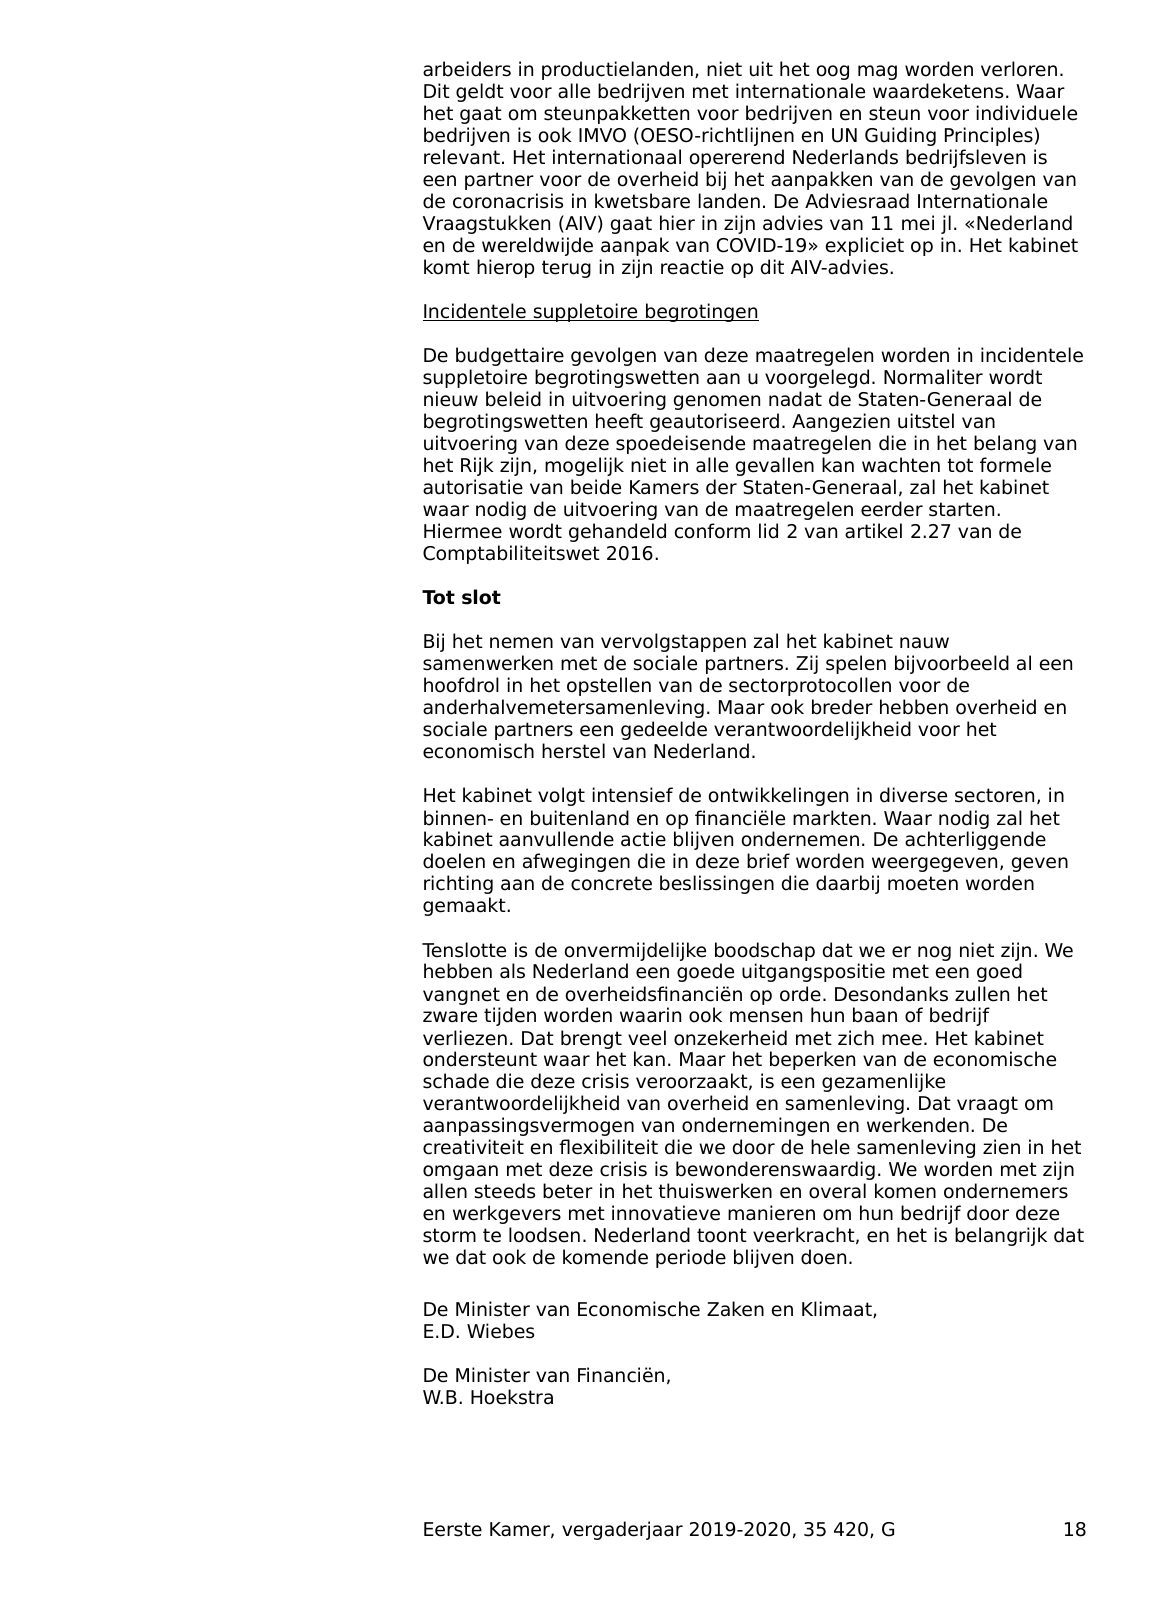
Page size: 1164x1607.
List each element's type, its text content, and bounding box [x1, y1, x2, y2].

text Bij het nemen van vervolgstappen zal het kabinet nauw samenwerken met de sociale partners. Zij spelen bijvoorbeeld al een hoofdrol in het opstellen van de sectorprotocollen voor de anderhalvemetersamenleving. Maar ook breder hebben overheid en sociale partners een gedeelde verantwoordelijkheid voor het economisch herstel van Nederland. [422, 631, 1087, 763]
subtitle Tot slot [422, 587, 1087, 609]
text De Minister van Financiën, W.B. Hoekstra [422, 1365, 1087, 1409]
subtitle Incidentele suppletoire begrotingen [422, 301, 1087, 323]
text arbeiders in productielanden, niet uit het oog mag worden verloren. Dit geldt voor alle bedrijven met internationale waardeketens. Waar het gaat om steunpakketten voor bedrijven en steun voor individuele bedrijven is ook IMVO (OESO-richtlijnen en UN Guiding Principles) relevant. Het internationaal opererend Nederlands bedrijfsleven is een partner voor de overheid bij het aanpakken van de gevolgen van de coronacrisis in kwetsbare landen. De Adviesraad Internationale Vraagstukken (AIV) gaat hier in zijn advies van 11 mei jl. «Nederland en de wereldwijde aanpak van COVID-19» expliciet op in. Het kabinet komt hierop terug in zijn reactie op dit AIV-advies. [422, 59, 1087, 279]
text Het kabinet volgt intensief de ontwikkelingen in diverse sectoren, in binnen- en buitenland en op financiële markten. Waar nodig zal het kabinet aanvullende actie blijven ondernemen. De achterliggende doelen en afwegingen die in deze brief worden weergegeven, geven richting aan de concrete beslissingen die daarbij moeten worden gemaakt. [422, 785, 1087, 917]
text De Minister van Economische Zaken en Klimaat, E.D. Wiebes [422, 1299, 1087, 1343]
text De budgettaire gevolgen van deze maatregelen worden in incidentele suppletoire begrotingswetten aan u voorgelegd. Normaliter wordt nieuw beleid in uitvoering genomen nadat de Staten-Generaal de begrotingswetten heeft geautoriseerd. Aangezien uitstel van uitvoering van deze spoedeisende maatregelen die in het belang van het Rijk zijn, mogelijk niet in alle gevallen kan wachten tot formele autorisatie van beide Kamers der Staten-Generaal, zal het kabinet waar nodig de uitvoering van de maatregelen eerder starten. Hiermee wordt gehandeld conform lid 2 van artikel 2.27 van de Comptabiliteitswet 2016. [422, 345, 1087, 565]
text Tenslotte is de onvermijdelijke boodschap dat we er nog niet zijn. We hebben als Nederland een goede uitgangspositie met een goed vangnet en de overheidsfinanciën op orde. Desondanks zullen het zware tijden worden waarin ook mensen hun baan of bedrijf verliezen. Dat brengt veel onzekerheid met zich mee. Het kabinet ondersteunt waar het kan. Maar het beperken van de economische schade die deze crisis veroorzaakt, is een gezamenlijke verantwoordelijkheid van overheid en samenleving. Dat vraagt om aanpassingsvermogen van ondernemingen en werkenden. De creativiteit en flexibiliteit die we door de hele samenleving zien in het omgaan met deze crisis is bewonderenswaardig. We worden met zijn allen steeds beter in het thuiswerken en overal komen ondernemers en werkgevers met innovatieve manieren om hun bedrijf door deze storm te loodsen. Nederland toont veerkracht, en het is belangrijk dat we dat ook de komende periode blijven doen. [422, 939, 1087, 1269]
